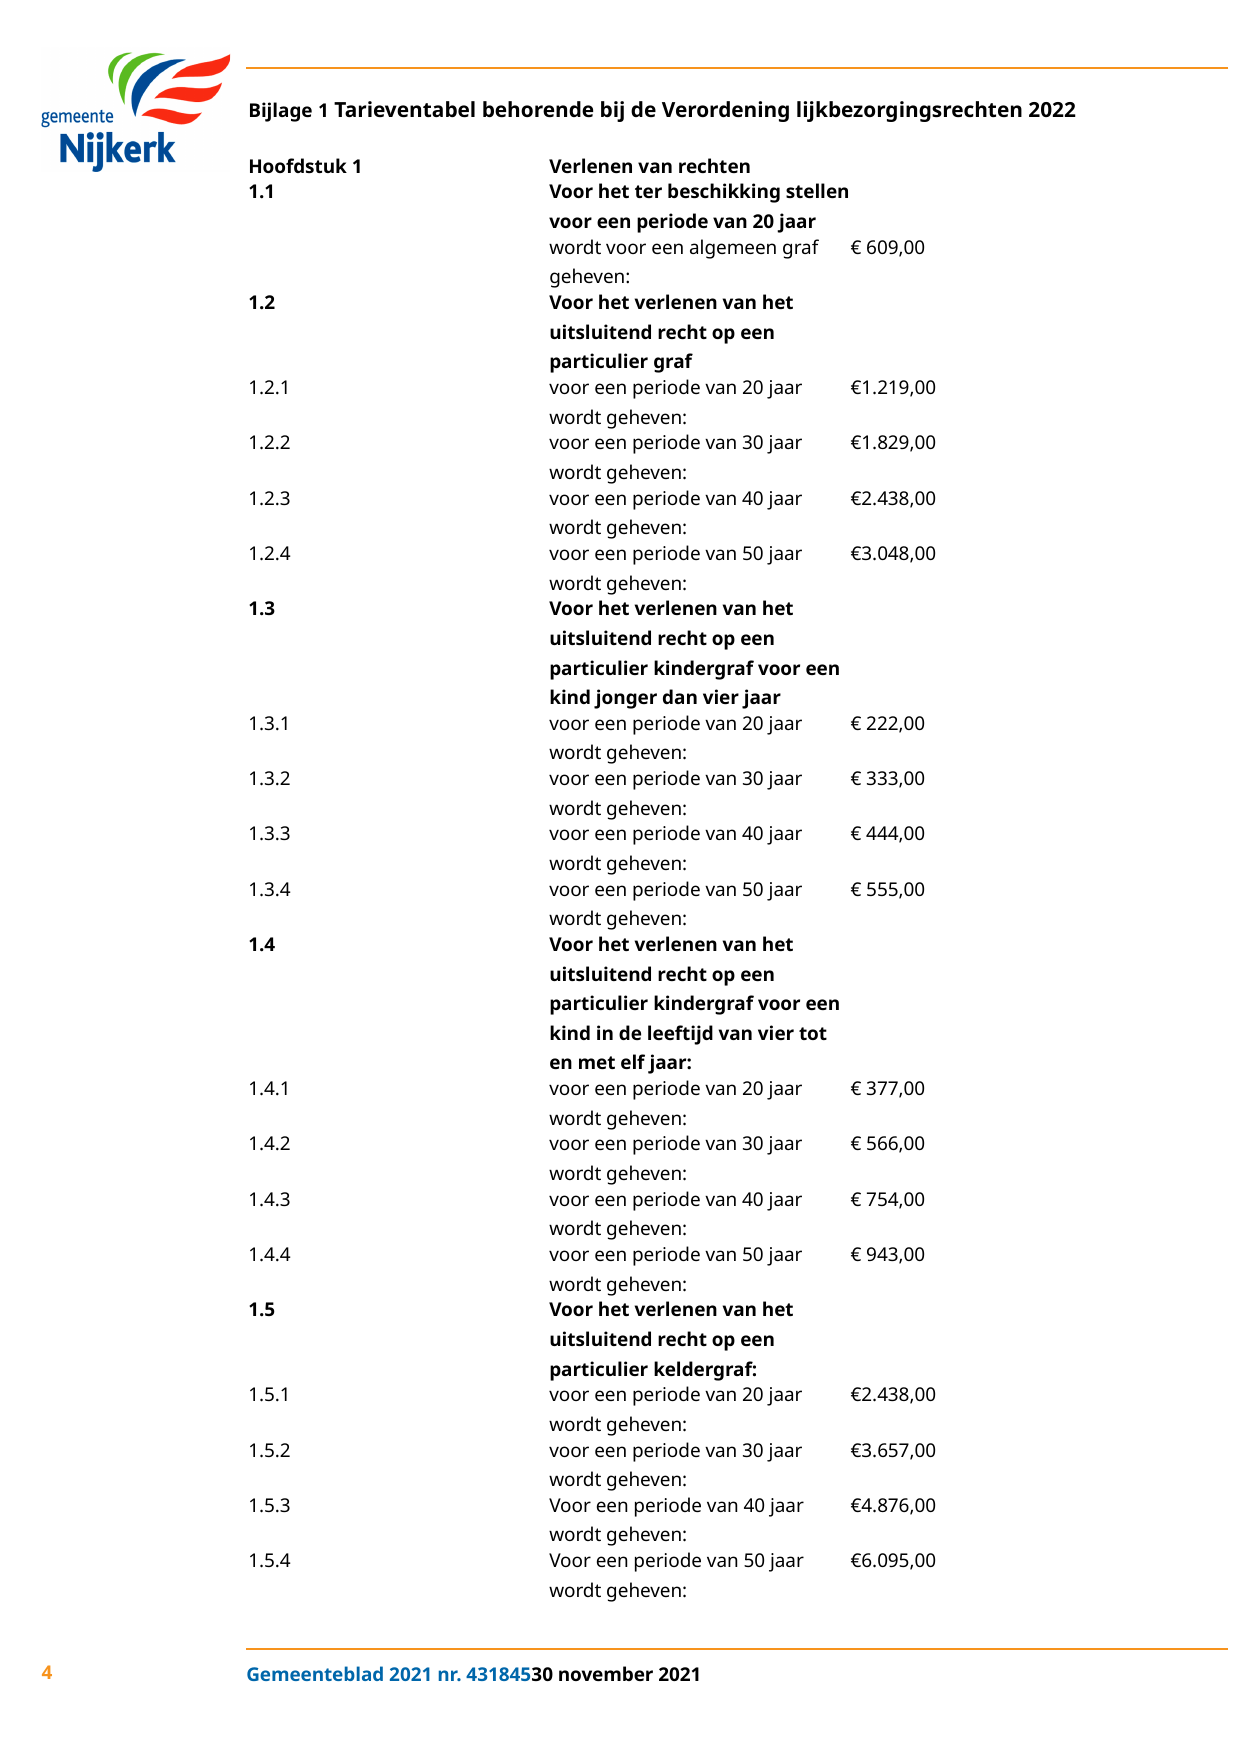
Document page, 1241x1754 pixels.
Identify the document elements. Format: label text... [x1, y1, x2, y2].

table_header [850, 153, 1152, 179]
table_cell 1.3.1 [248, 710, 549, 765]
table_cell 1.3 [248, 596, 549, 710]
table_cell 1.2.4 [248, 540, 549, 596]
table_cell [850, 289, 1152, 374]
table_cell voor een periode van 30 jaar wordt geheven: [549, 765, 850, 821]
table_cell € 222,00 [850, 710, 1152, 765]
table_cell [850, 1297, 1152, 1381]
table_cell voor een periode van 40 jaar wordt geheven: [549, 485, 850, 540]
picture [41, 47, 231, 172]
table_cell voor een periode van 30 jaar wordt geheven: [549, 1131, 850, 1186]
table_cell voor een periode van 30 jaar wordt geheven: [549, 1437, 850, 1492]
table_cell Voor het verlenen van het uitsluitend recht op een particulier kindergraf voor een kind jonger dan vier jaar [549, 596, 850, 710]
table_cell 1.5.2 [248, 1437, 549, 1492]
table_cell Voor het ter beschikking stellen voor een periode van 20 jaar [549, 179, 850, 234]
table_cell €1.219,00 [850, 374, 1152, 429]
table_cell 1.2.3 [248, 485, 549, 540]
table_cell 1.5.3 [248, 1492, 549, 1547]
table_cell 1.4.3 [248, 1186, 549, 1241]
table_cell € 754,00 [850, 1186, 1152, 1241]
table_cell € 566,00 [850, 1131, 1152, 1186]
table_cell [850, 179, 1152, 234]
table_cell voor een periode van 50 jaar wordt geheven: [549, 876, 850, 931]
table_cell 1.5.1 [248, 1381, 549, 1437]
table_cell €4.876,00 [850, 1492, 1152, 1547]
table_cell 1.4.4 [248, 1241, 549, 1297]
table_cell 1.4.1 [248, 1075, 549, 1131]
table_header Verlenen van rechten [549, 153, 850, 179]
table_cell 1.2.1 [248, 374, 549, 429]
table_cell 1.4.2 [248, 1131, 549, 1186]
table_cell 1.4 [248, 931, 549, 1075]
table_cell € 377,00 [850, 1075, 1152, 1131]
table_cell voor een periode van 40 jaar wordt geheven: [549, 821, 850, 876]
table_cell voor een periode van 50 jaar wordt geheven: [549, 540, 850, 596]
table_cell 1.5 [248, 1297, 549, 1381]
table_cell € 333,00 [850, 765, 1152, 821]
table_cell [248, 234, 549, 289]
table_cell € 943,00 [850, 1241, 1152, 1297]
table_cell € 609,00 [850, 234, 1152, 289]
table_cell 1.5.4 [248, 1548, 549, 1603]
table_cell [850, 931, 1152, 1075]
table_cell [850, 596, 1152, 710]
table_cell voor een periode van 20 jaar wordt geheven: [549, 710, 850, 765]
table_cell €2.438,00 [850, 1381, 1152, 1437]
table_cell Voor het verlenen van het uitsluitend recht op een particulier keldergraf: [549, 1297, 850, 1381]
table_cell voor een periode van 20 jaar wordt geheven: [549, 374, 850, 429]
table_cell €6.095,00 [850, 1548, 1152, 1603]
table_cell Voor een periode van 50 jaar wordt geheven: [549, 1548, 850, 1603]
table_cell Voor een periode van 40 jaar wordt geheven: [549, 1492, 850, 1547]
text Bijlage 1 Tarieventabel behorende bij de Verordening lijkbezorgingsrechten 2022 [248, 95, 1152, 123]
table_cell 1.3.4 [248, 876, 549, 931]
table_cell 1.2 [248, 289, 549, 374]
table_cell €1.829,00 [850, 430, 1152, 485]
table_cell €2.438,00 [850, 485, 1152, 540]
table_cell voor een periode van 20 jaar wordt geheven: [549, 1381, 850, 1437]
table_cell voor een periode van 50 jaar wordt geheven: [549, 1241, 850, 1297]
table_cell voor een periode van 20 jaar wordt geheven: [549, 1075, 850, 1131]
table_cell €3.657,00 [850, 1437, 1152, 1492]
table_header Hoofdstuk 1 [248, 153, 549, 179]
table_cell 1.1 [248, 179, 549, 234]
table_cell €3.048,00 [850, 540, 1152, 596]
table_cell 1.3.2 [248, 765, 549, 821]
table_cell voor een periode van 40 jaar wordt geheven: [549, 1186, 850, 1241]
table_cell Voor het verlenen van het uitsluitend recht op een particulier kindergraf voor een kind in de leeftijd van vier tot en met elf jaar: [549, 931, 850, 1075]
table_cell voor een periode van 30 jaar wordt geheven: [549, 430, 850, 485]
table_cell 1.3.3 [248, 821, 549, 876]
table_cell wordt voor een algemeen graf geheven: [549, 234, 850, 289]
table_cell € 444,00 [850, 821, 1152, 876]
table_cell Voor het verlenen van het uitsluitend recht op een particulier graf [549, 289, 850, 374]
table_cell € 555,00 [850, 876, 1152, 931]
table_cell 1.2.2 [248, 430, 549, 485]
